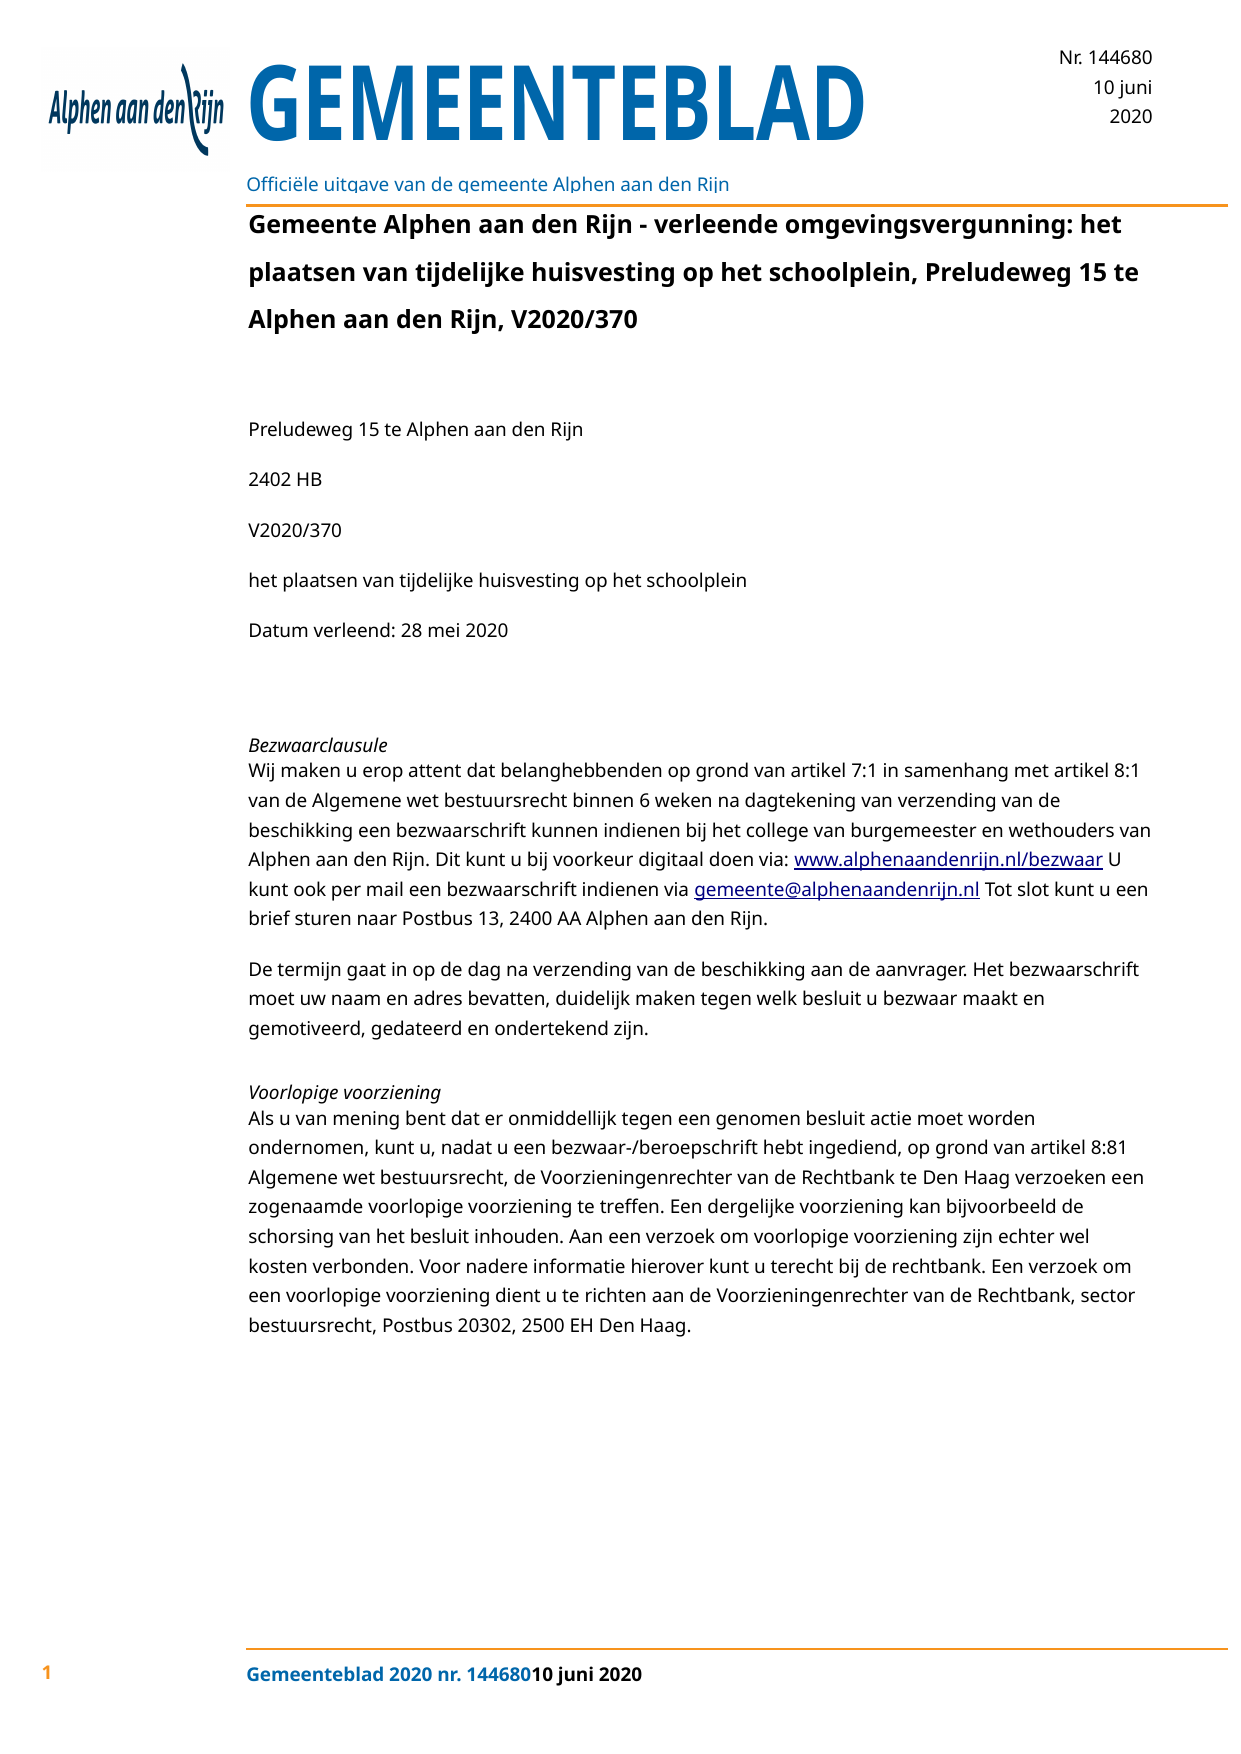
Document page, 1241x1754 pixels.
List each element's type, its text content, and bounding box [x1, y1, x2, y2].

text Preludeweg 15 te Alphen aan den Rijn [248, 416, 1152, 442]
text V2020/370 [248, 517, 1152, 542]
text 2402 HB [248, 466, 1152, 492]
text het plaatsen van tijdelijke huisvesting op het schoolplein [248, 567, 1152, 593]
text De termijn gaat in op de dag na verzending van de beschikking aan de aanvrager. Het bezwaarschrift moet uw naam en adres bevatten, duidelijk maken tegen welk besluit u bezwaar maakt en gemotiveerd, gedateerd en ondertekend zijn. [248, 956, 1152, 1041]
text Bezwaarclausule [248, 732, 1152, 758]
text Wij maken u erop attent dat belanghebbenden op grond van artikel 7:1 in samenhang met artikel 8:1 van de Algemene wet bestuursrecht binnen 6 weken na dagtekening van verzending van de beschikking een bezwaarschrift kunnen indienen bij het college van burgemeester en wethouders van Alphen aan den Rijn. Dit kunt u bij voorkeur digitaal doen via: www.alphenaandenrijn.nl/bezwaar U kunt ook per mail een bezwaarschrift indienen via gemeente@alphenaandenrijn.nl Tot slot kunt u een brief sturen naar Postbus 13, 2400 AA Alphen aan den Rijn. [248, 758, 1152, 931]
picture [41, 47, 231, 172]
text Gemeente Alphen aan den Rijn - verleende omgevingsvergunning: het plaatsen van tijdelijke huisvesting op het schoolplein, Preludeweg 15 te Alphen aan den Rijn, V2020/370 [248, 207, 1152, 336]
text Als u van mening bent dat er onmiddellijk tegen een genomen besluit actie moet worden ondernomen, kunt u, nadat u een bezwaar-/beroepschrift hebt ingediend, op grond van artikel 8:81 Algemene wet bestuursrecht, de Voorzieningenrechter van de Rechtbank te Den Haag verzoeken een zogenaamde voorlopige voorziening te treffen. Een dergelijke voorziening kan bijvoorbeeld de schorsing van het besluit inhouden. Aan een verzoek om voorlopige voorziening zijn echter wel kosten verbonden. Voor nadere informatie hierover kunt u terecht bij de rechtbank. Een verzoek om een voorlopige voorziening dient u te richten aan de Voorzieningenrechter van de Rechtbank, sector bestuursrecht, Postbus 20302, 2500 EH Den Haag. [248, 1105, 1152, 1338]
text Voorlopige voorziening [248, 1079, 1152, 1105]
text Datum verleend: 28 mei 2020 [248, 618, 1152, 643]
